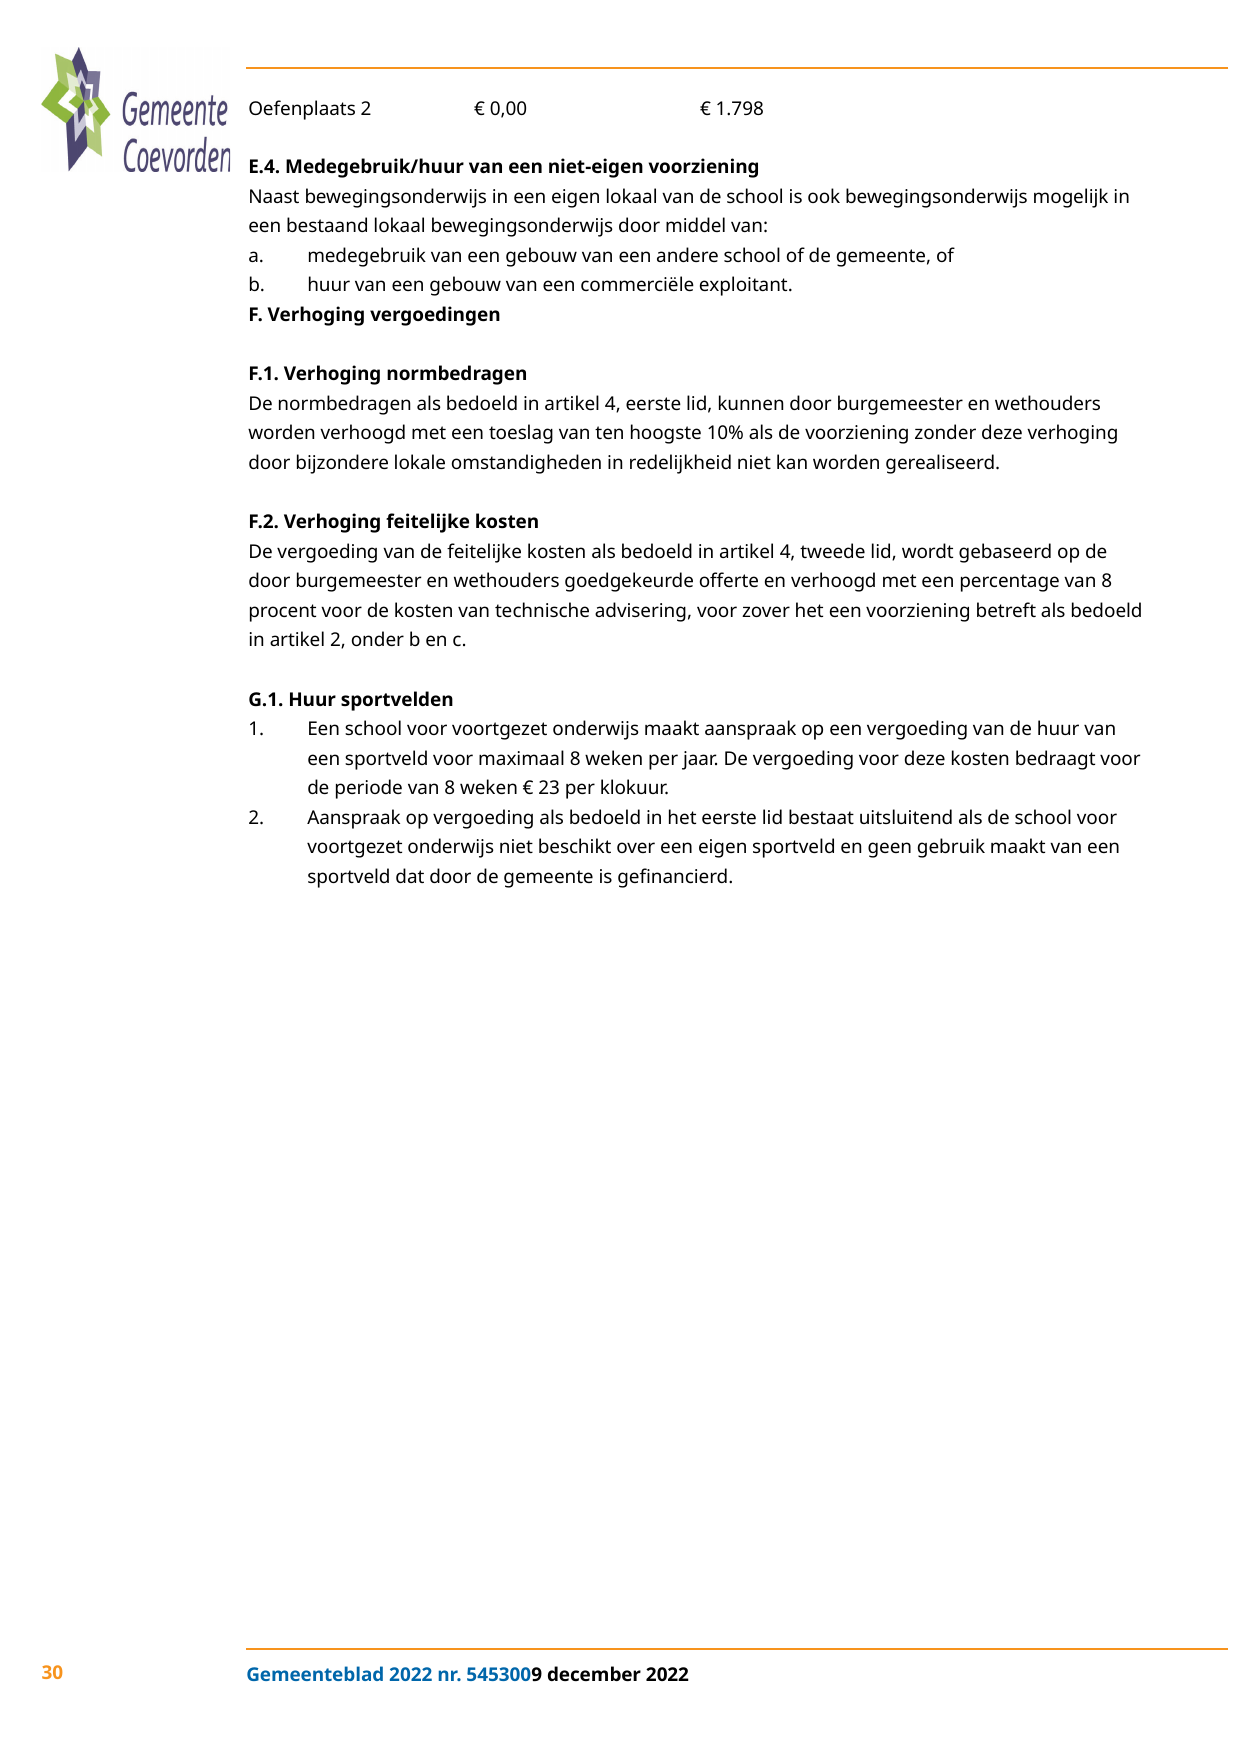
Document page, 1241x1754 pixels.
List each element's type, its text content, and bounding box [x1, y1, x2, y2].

table_cell Oefenplaats 2 [248, 95, 474, 121]
text Naast bewegingsonderwijs in een eigen lokaal van de school is ook bewegingsonderwijs mogelijk in een bestaand lokaal bewegingsonderwijs door middel van: [248, 183, 1152, 238]
table_cell [926, 95, 1152, 121]
table_cell € 1.798 [700, 95, 926, 121]
text F. Verhoging vergoedingen [248, 301, 1152, 327]
list Een school voor voortgezet onderwijs maakt aanspraak op een vergoeding van de huur van een sportveld voor maximaal 8 weken per jaar. De vergoeding voor deze kosten bedraagt voor de periode van 8 weken € 23 per klokuur. [248, 715, 1152, 800]
text F.1. Verhoging normbedragen [248, 360, 1152, 386]
table_cell € 0,00 [474, 95, 700, 121]
text De normbedragen als bedoeld in artikel 4, eerste lid, kunnen door burgemeester en wethouders worden verhoogd met een toeslag van ten hoogste 10% als de voorziening zonder deze verhoging door bijzondere lokale omstandigheden in redelijkheid niet kan worden gerealiseerd. [248, 390, 1152, 475]
list huur van een gebouw van een commerciële exploitant. [248, 272, 1152, 297]
list Aanspraak op vergoeding als bedoeld in het eerste lid bestaat uitsluitend als de school voor voortgezet onderwijs niet beschikt over een eigen sportveld en geen gebruik maakt van een sportveld dat door de gemeente is gefinancierd. [248, 804, 1152, 889]
picture [41, 47, 231, 172]
text De vergoeding van de feitelijke kosten als bedoeld in artikel 4, tweede lid, wordt gebaseerd op de door burgemeester en wethouders goedgekeurde offerte en verhoogd met een percentage van 8 procent voor de kosten van technische advisering, voor zover het een voorziening betreft als bedoeld in artikel 2, onder b en c. [248, 538, 1152, 652]
text E.4. Medegebruik/huur van een niet-eigen voorziening [248, 153, 1152, 179]
text F.2. Verhoging feitelijke kosten [248, 508, 1152, 534]
text G.1. Huur sportvelden [248, 686, 1152, 712]
list medegebruik van een gebouw van een andere school of de gemeente, of [248, 242, 1152, 268]
